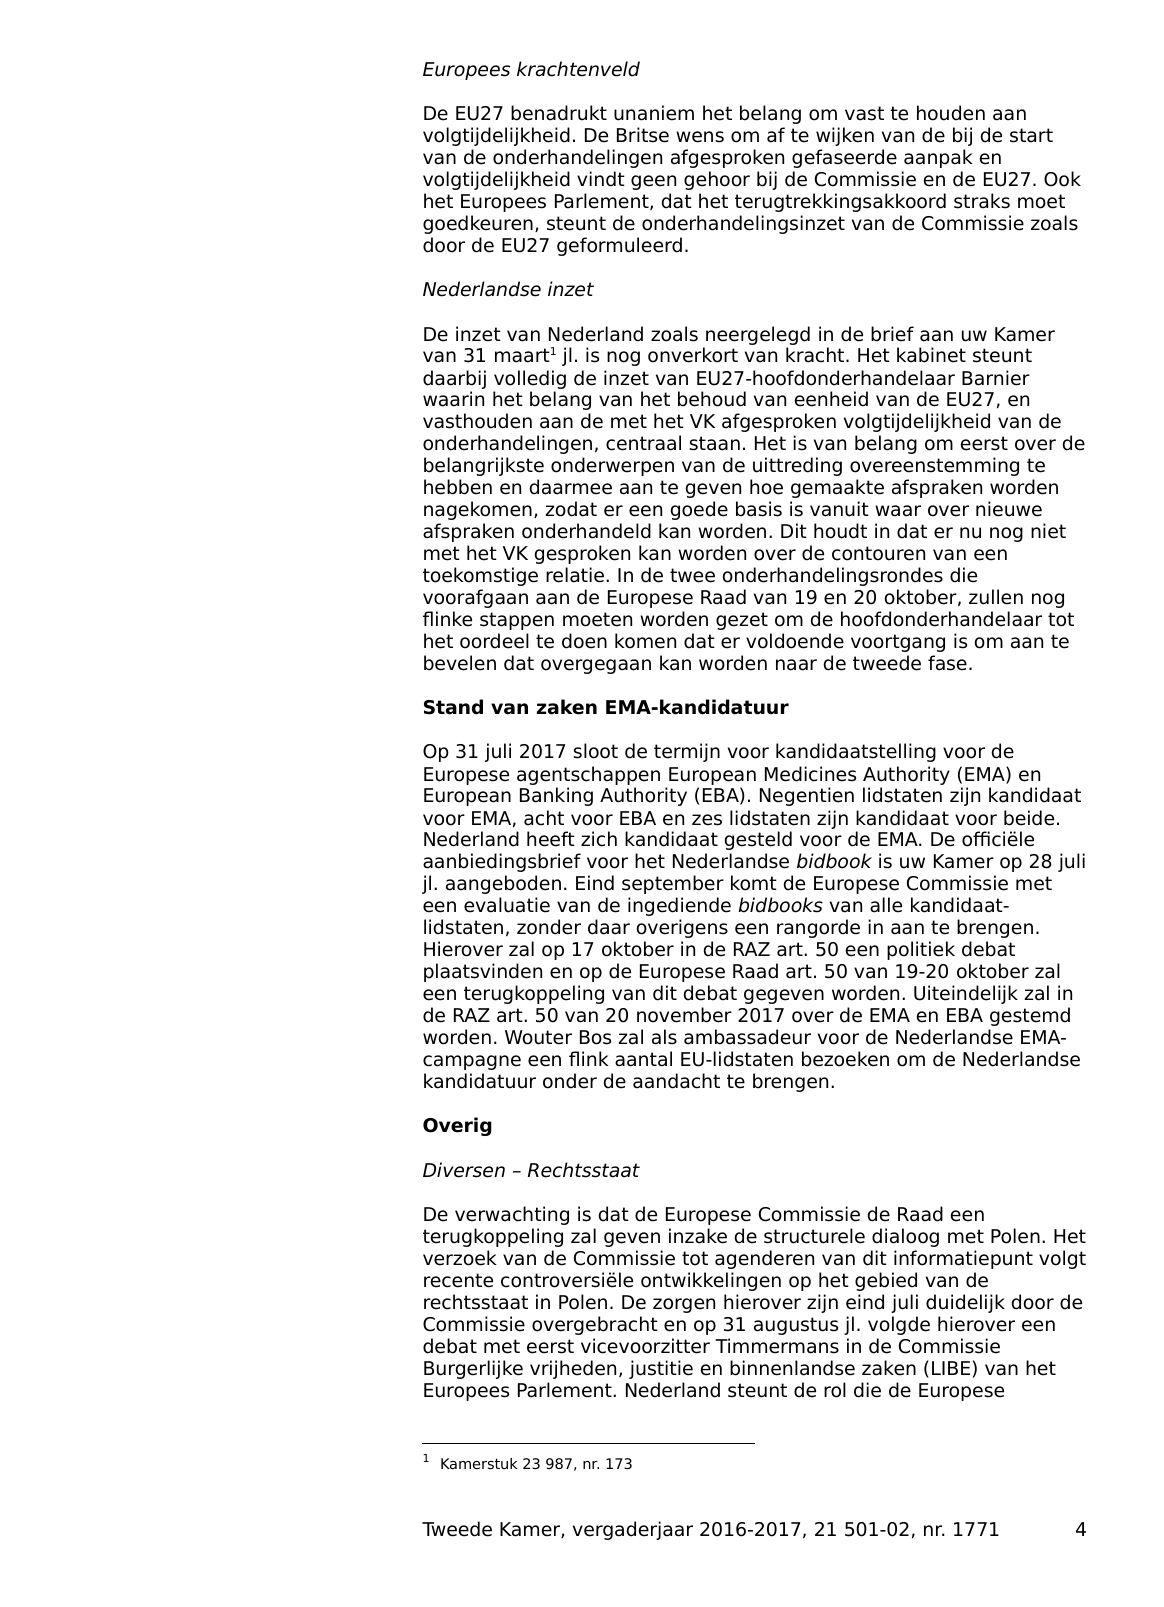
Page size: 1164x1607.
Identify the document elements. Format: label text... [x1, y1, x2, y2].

text Kamerstuk 23 987, nr. 173 [422, 1452, 1087, 1474]
subtitle Europees krachtenveld [422, 59, 1087, 81]
subtitle Diversen – Rechtsstaat [422, 1159, 1087, 1181]
text Op 31 juli 2017 sloot de termijn voor kandidaatstelling voor de Europese agentschappen European Medicines Authority (EMA) en European Banking Authority (EBA). Negentien lidstaten zijn kandidaat voor EMA, acht voor EBA en zes lidstaten zijn kandidaat voor beide. Nederland heeft zich kandidaat gesteld voor de EMA. De officiële aanbiedingsbrief voor het Nederlandse bidbook is uw Kamer op 28 juli jl. aangeboden. Eind september komt de Europese Commissie met een evaluatie van de ingediende bidbooks van alle kandidaat-lidstaten, zonder daar overigens een rangorde in aan te brengen. Hierover zal op 17 oktober in de RAZ art. 50 een politiek debat plaatsvinden en op de Europese Raad art. 50 van 19-20 oktober zal een terugkoppeling van dit debat gegeven worden. Uiteindelijk zal in de RAZ art. 50 van 20 november 2017 over de EMA en EBA gestemd worden. Wouter Bos zal als ambassadeur voor de Nederlandse EMA-campagne een flink aantal EU-lidstaten bezoeken om de Nederlandse kandidatuur onder de aandacht te brengen. [422, 741, 1087, 1093]
subtitle Nederlandse inzet [422, 279, 1087, 301]
subtitle Stand van zaken EMA-kandidatuur [422, 697, 1087, 719]
text De EU27 benadrukt unaniem het belang om vast te houden aan volgtijdelijkheid. De Britse wens om af te wijken van de bij de start van de onderhandelingen afgesproken gefaseerde aanpak en volgtijdelijkheid vindt geen gehoor bij de Commissie en de EU27. Ook het Europees Parlement, dat het terugtrekkingsakkoord straks moet goedkeuren, steunt de onderhandelingsinzet van de Commissie zoals door de EU27 geformuleerd. [422, 103, 1087, 257]
subtitle Overig [422, 1115, 1087, 1137]
text De verwachting is dat de Europese Commissie de Raad een terugkoppeling zal geven inzake de structurele dialoog met Polen. Het verzoek van de Commissie tot agenderen van dit informatiepunt volgt recente controversiële ontwikkelingen op het gebied van de rechtsstaat in Polen. De zorgen hierover zijn eind juli duidelijk door de Commissie overgebracht en op 31 augustus jl. volgde hierover een debat met eerst vicevoorzitter Timmermans in de Commissie Burgerlijke vrijheden, justitie en binnenlandse zaken (LIBE) van het Europees Parlement. Nederland steunt de rol die de Europese [422, 1204, 1087, 1401]
text De inzet van Nederland zoals neergelegd in de brief aan uw Kamer van 31 maart jl. is nog onverkort van kracht. Het kabinet steunt daarbij volledig de inzet van EU27-hoofdonderhandelaar Barnier waarin het belang van het behoud van eenheid van de EU27, en vasthouden aan de met het VK afgesproken volgtijdelijkheid van de onderhandelingen, centraal staan. Het is van belang om eerst over de belangrijkste onderwerpen van de uittreding overeenstemming te hebben en daarmee aan te geven hoe gemaakte afspraken worden nagekomen, zodat er een goede basis is vanuit waar over nieuwe afspraken onderhandeld kan worden. Dit houdt in dat er nu nog niet met het VK gesproken kan worden over de contouren van een toekomstige relatie. In de twee onderhandelingsrondes die voorafgaan aan de Europese Raad van 19 en 20 oktober, zullen nog flinke stappen moeten worden gezet om de hoofdonderhandelaar tot het oordeel te doen komen dat er voldoende voortgang is om aan te bevelen dat overgegaan kan worden naar de tweede fase. [422, 323, 1087, 675]
